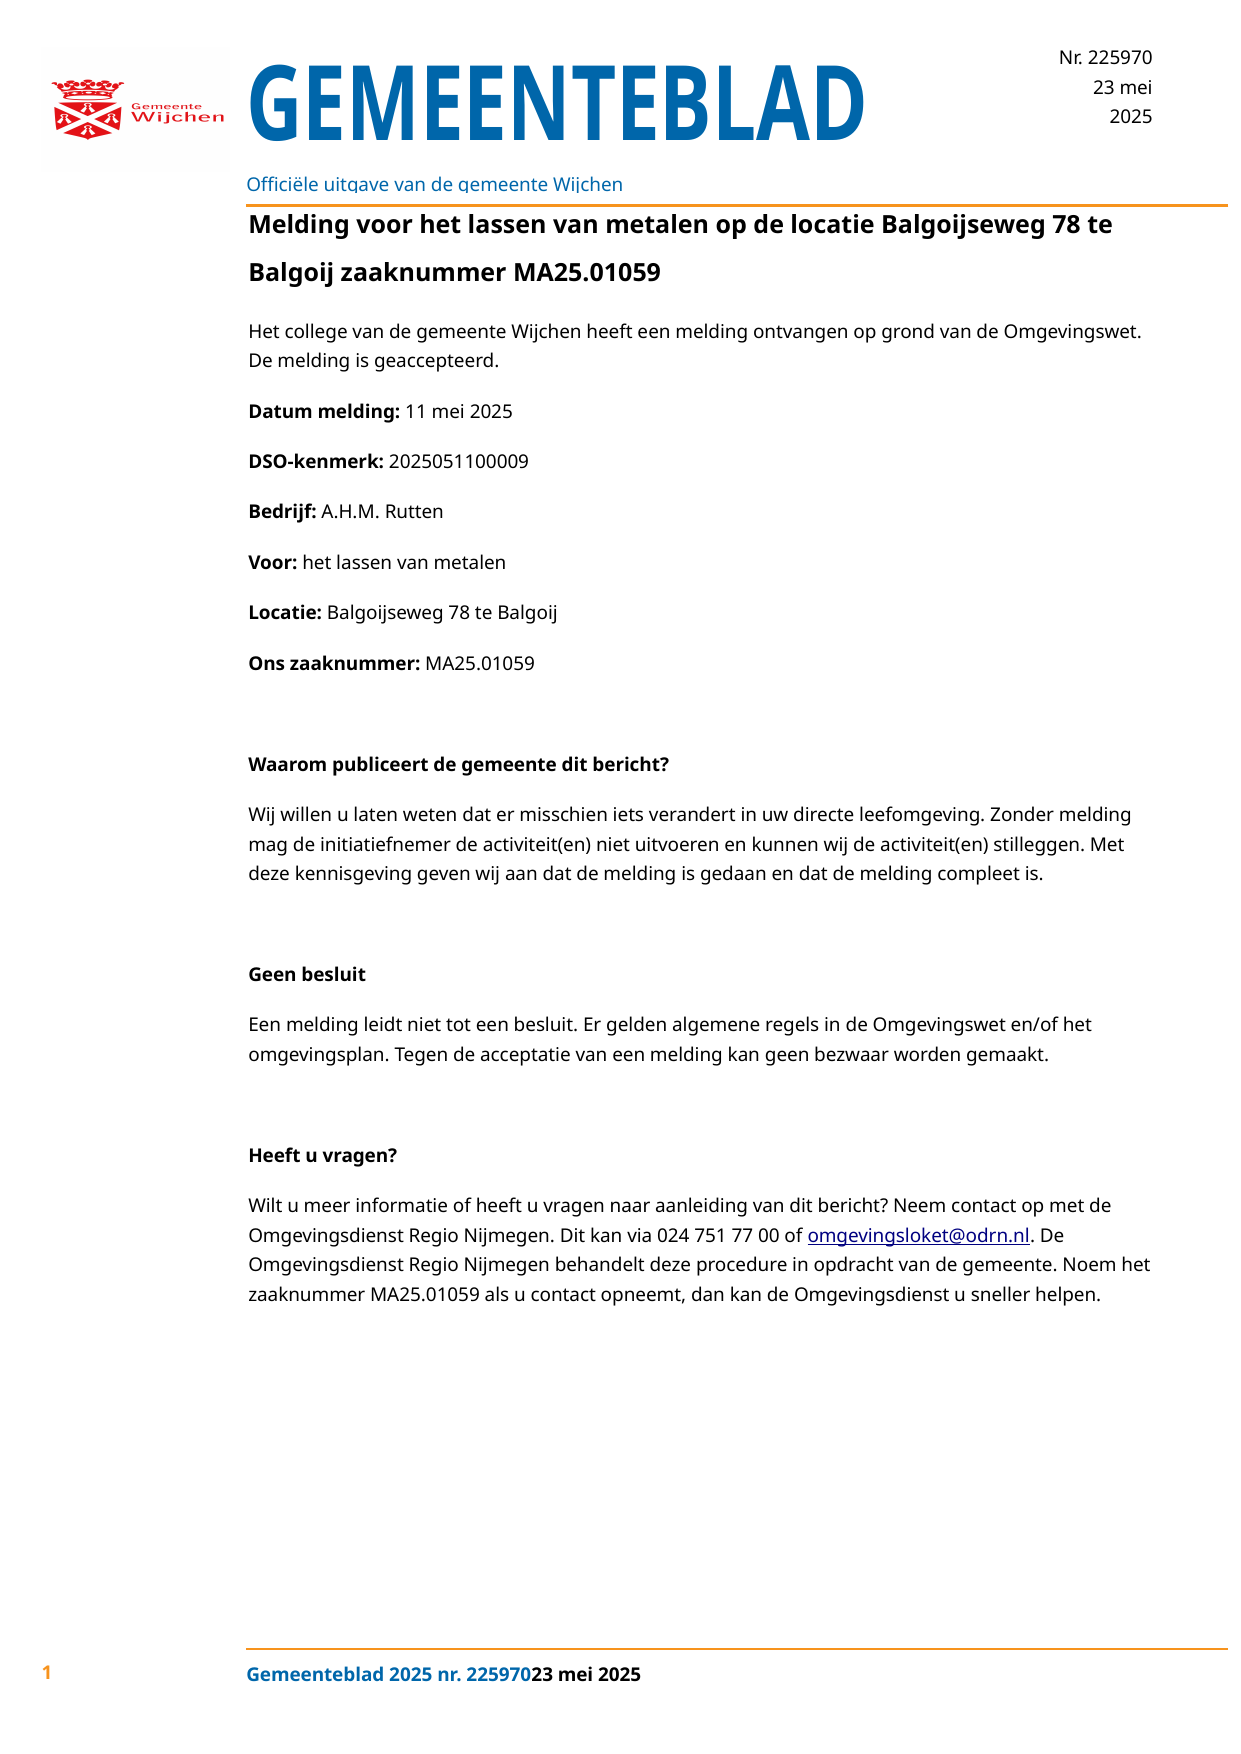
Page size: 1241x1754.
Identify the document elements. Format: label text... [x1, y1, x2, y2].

text Melding voor het lassen van metalen op de locatie Balgoijseweg 78 te Balgoij zaaknummer MA25.01059 [248, 207, 1152, 288]
text Bedrijf: A.H.M. Rutten [248, 499, 1152, 524]
text DSO-kenmerk: 2025051100009 [248, 448, 1152, 474]
text Datum melding: 11 mei 2025 [248, 398, 1152, 424]
text Voor: het lassen van metalen [248, 549, 1152, 575]
text Locatie: Balgoijseweg 78 te Balgoij [248, 599, 1152, 625]
text Ons zaaknummer: MA25.01059 [248, 650, 1152, 676]
text Wij willen u laten weten dat er misschien iets verandert in uw directe leefomgeving. Zonder melding mag de initiatiefnemer de activiteit(en) niet uitvoeren en kunnen wij de activiteit(en) stilleggen. Met deze kennisgeving geven wij aan dat de melding is gedaan en dat de melding compleet is. [248, 801, 1152, 886]
text Het college van de gemeente Wijchen heeft een melding ontvangen op grond van de Omgevingswet. De melding is geaccepteerd. [248, 318, 1152, 373]
picture [41, 47, 231, 172]
text Geen besluit [248, 961, 1152, 987]
text Waarom publiceert de gemeente dit bericht? [248, 751, 1152, 777]
text Een melding leidt niet tot een besluit. Er gelden algemene regels in de Omgevingswet en/of het omgevingsplan. Tegen de acceptatie van een melding kan geen bezwaar worden gemaakt. [248, 1012, 1152, 1067]
text Wilt u meer informatie of heeft u vragen naar aanleiding van dit bericht? Neem contact op met de Omgevingsdienst Regio Nijmegen. Dit kan via 024 751 77 00 of omgevingsloket@odrn.nl. De Omgevingsdienst Regio Nijmegen behandelt deze procedure in opdracht van de gemeente. Noem het zaaknummer MA25.01059 als u contact opneemt, dan kan de Omgevingsdienst u sneller helpen. [248, 1192, 1152, 1307]
text Heeft u vragen? [248, 1142, 1152, 1168]
